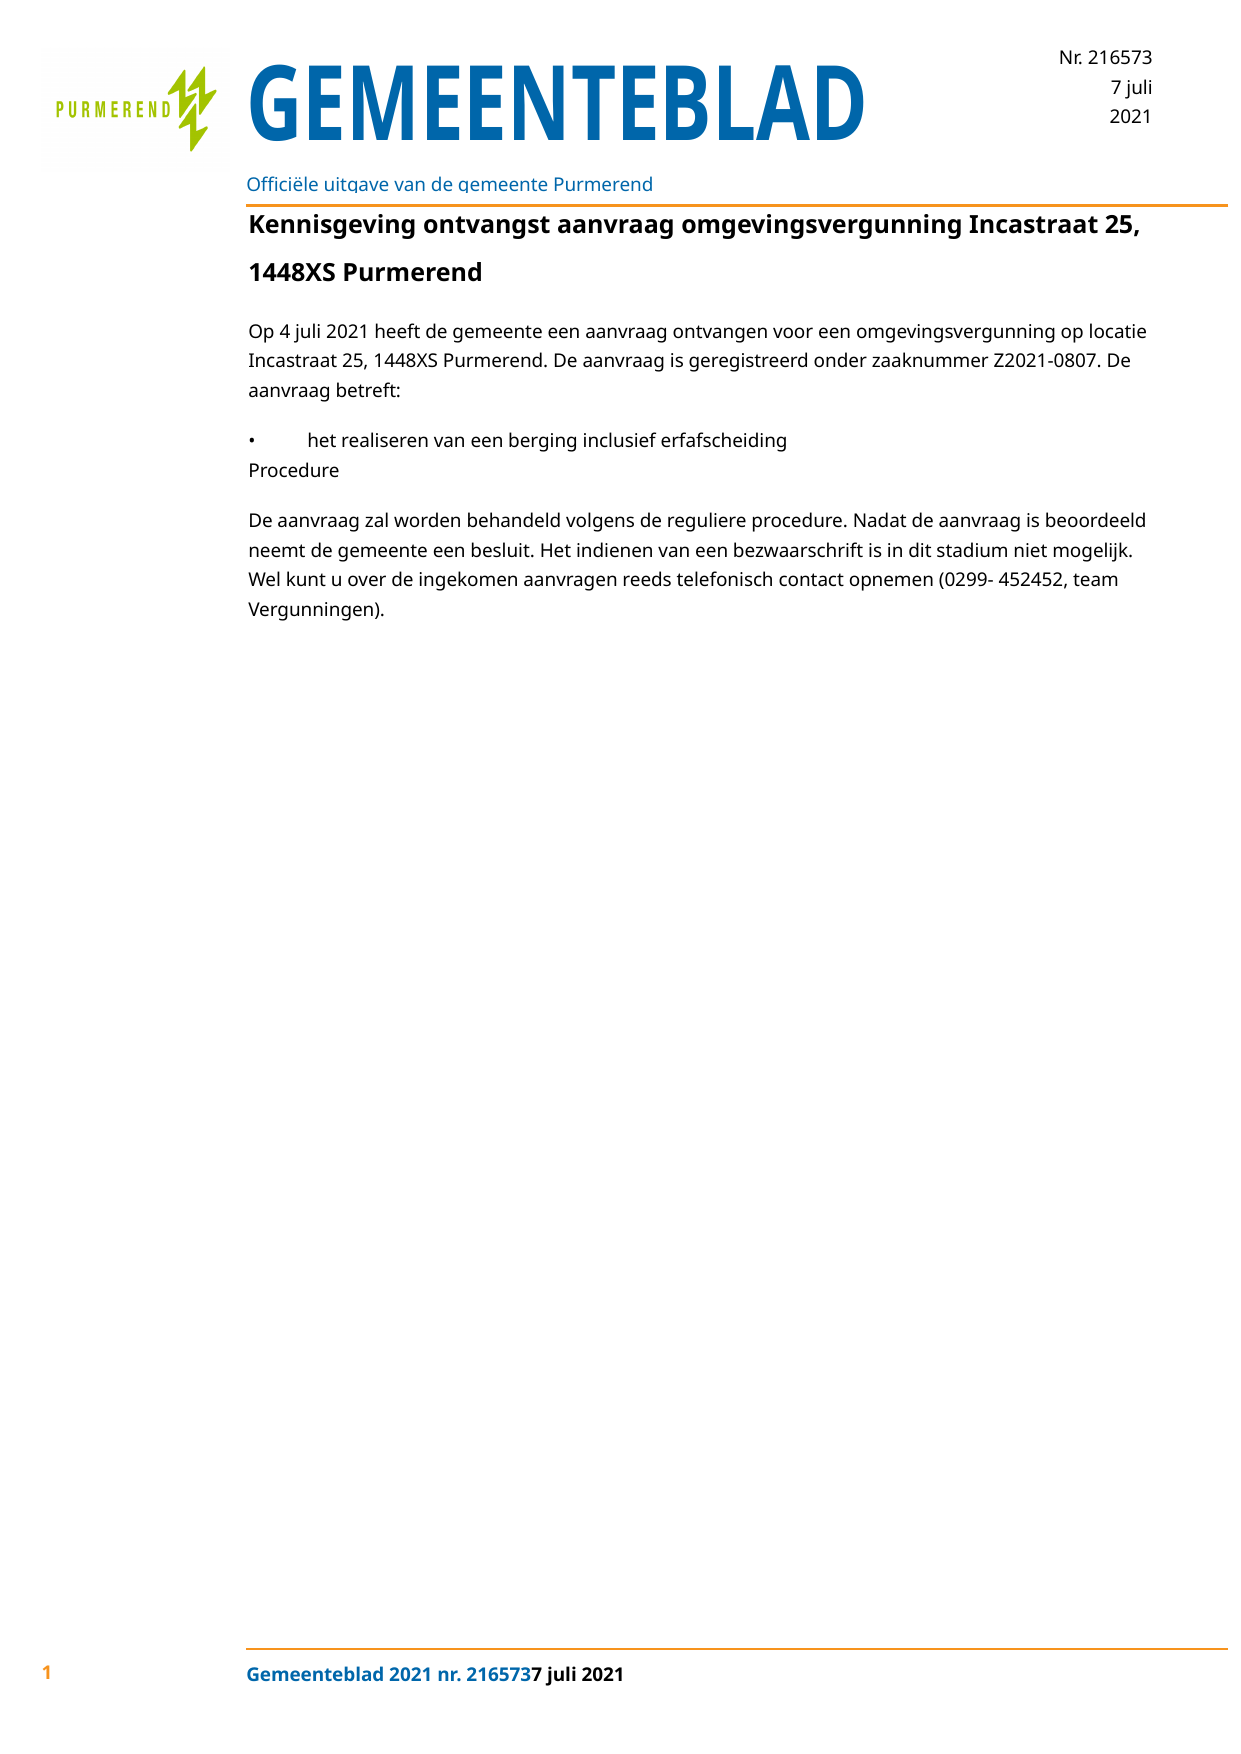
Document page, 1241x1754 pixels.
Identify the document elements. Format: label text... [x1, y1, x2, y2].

text Kennisgeving ontvangst aanvraag omgevingsvergunning Incastraat 25, 1448XS Purmerend [248, 207, 1152, 288]
text De aanvraag zal worden behandeld volgens de reguliere procedure. Nadat de aanvraag is beoordeeld neemt de gemeente een besluit. Het indienen van een bezwaarschrift is in dit stadium niet mogelijk. Wel kunt u over de ingekomen aanvragen reeds telefonisch contact opnemen (0299- 452452, team Vergunningen). [248, 507, 1152, 622]
list het realiseren van een berging inclusief erfafscheiding [248, 427, 1152, 453]
text Op 4 juli 2021 heeft de gemeente een aanvraag ontvangen voor een omgevingsvergunning op locatie Incastraat 25, 1448XS Purmerend. De aanvraag is geregistreerd onder zaaknummer Z2021-0807. De aanvraag betreft: [248, 318, 1152, 403]
picture [41, 47, 231, 172]
text Procedure [248, 457, 1152, 483]
